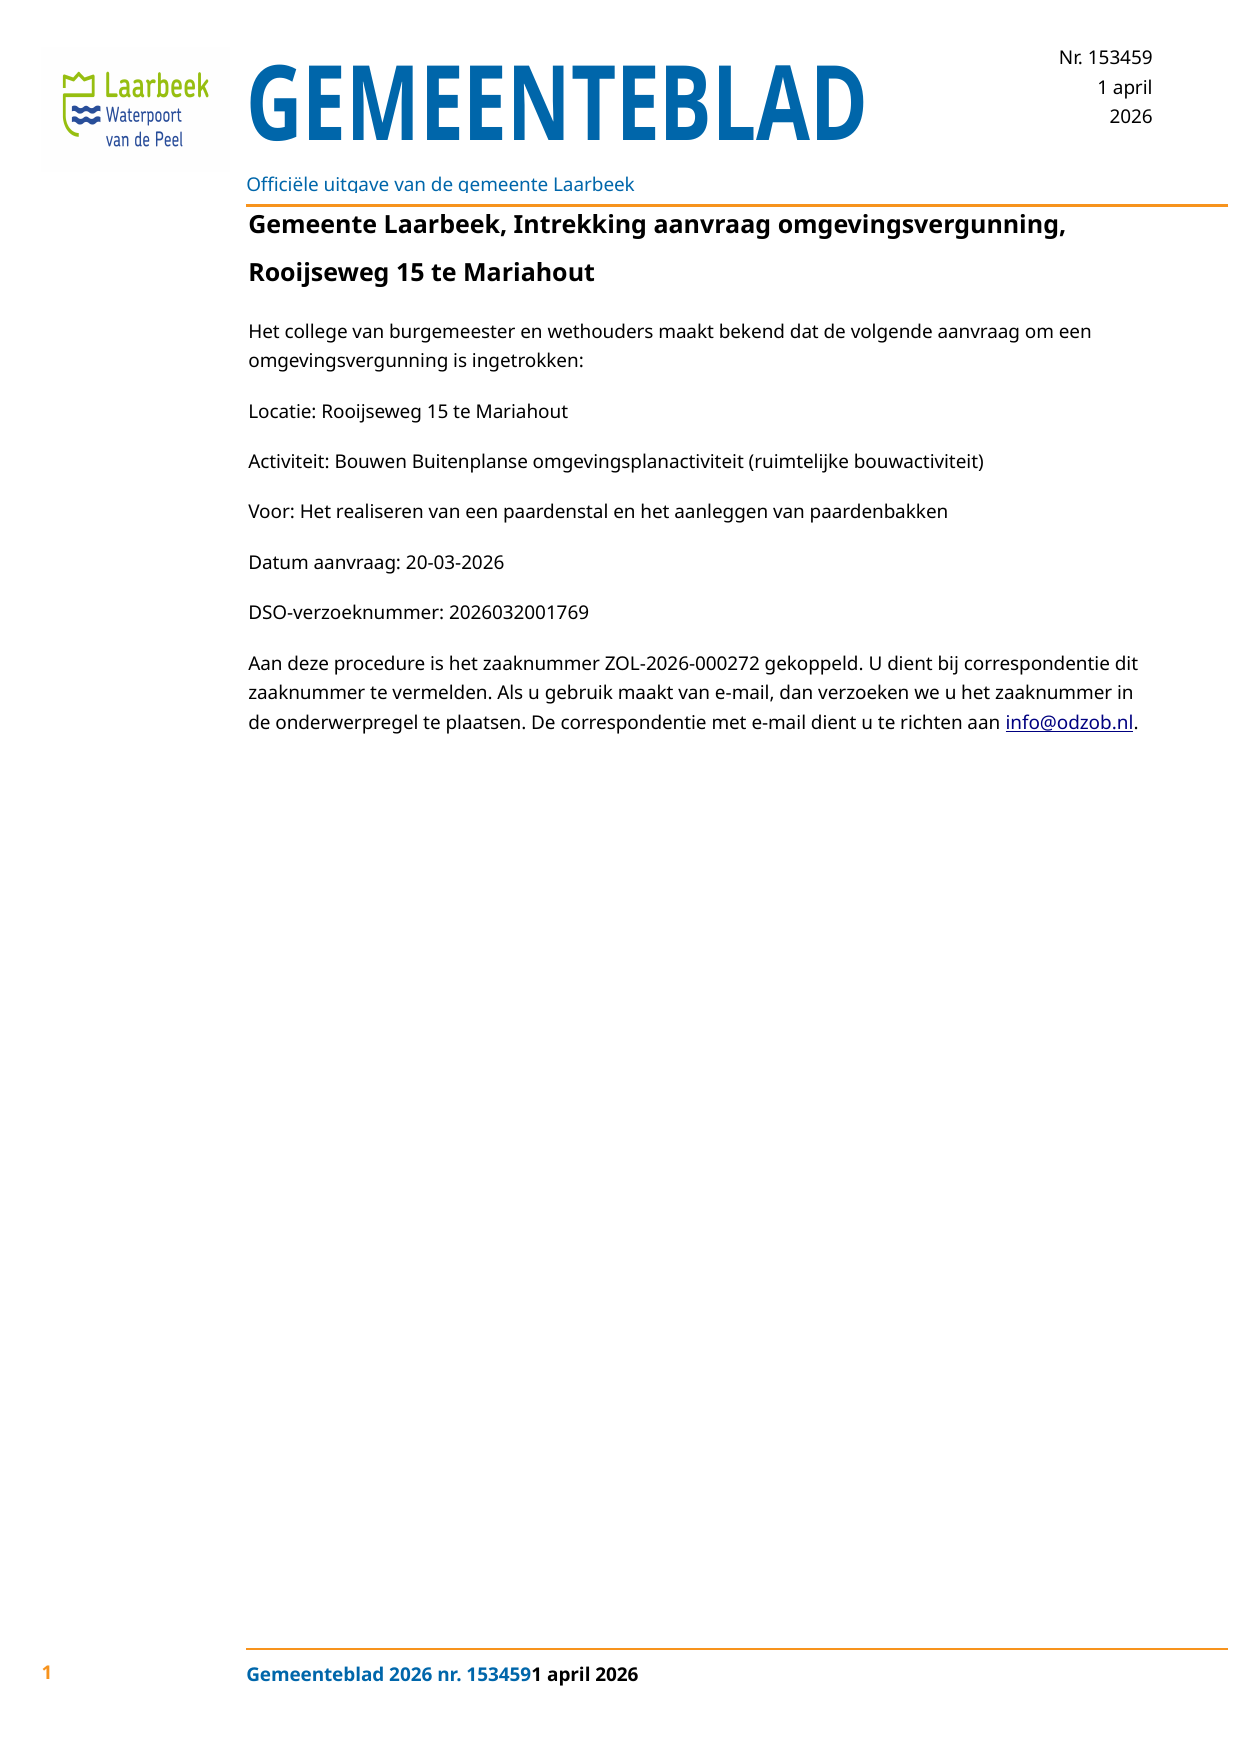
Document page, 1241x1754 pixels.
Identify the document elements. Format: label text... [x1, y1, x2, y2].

text DSO-verzoeknummer: 2026032001769 [248, 599, 1152, 625]
picture [41, 47, 231, 172]
text Activiteit: Bouwen Buitenplanse omgevingsplanactiviteit (ruimtelijke bouwactiviteit) [248, 448, 1152, 474]
text Datum aanvraag: 20-03-2026 [248, 549, 1152, 575]
text Gemeente Laarbeek, Intrekking aanvraag omgevingsvergunning, Rooijseweg 15 te Mariahout [248, 207, 1152, 288]
text Het college van burgemeester en wethouders maakt bekend dat de volgende aanvraag om een omgevingsvergunning is ingetrokken: [248, 318, 1152, 373]
text Aan deze procedure is het zaaknummer ZOL-2026-000272 gekoppeld. U dient bij correspondentie dit zaaknummer te vermelden. Als u gebruik maakt van e-mail, dan verzoeken we u het zaaknummer in de onderwerpregel te plaatsen. De correspondentie met e-mail dient u te richten aan info@odzob.nl. [248, 650, 1152, 735]
text Voor: Het realiseren van een paardenstal en het aanleggen van paardenbakken [248, 499, 1152, 524]
text Locatie: Rooijseweg 15 te Mariahout [248, 398, 1152, 424]
